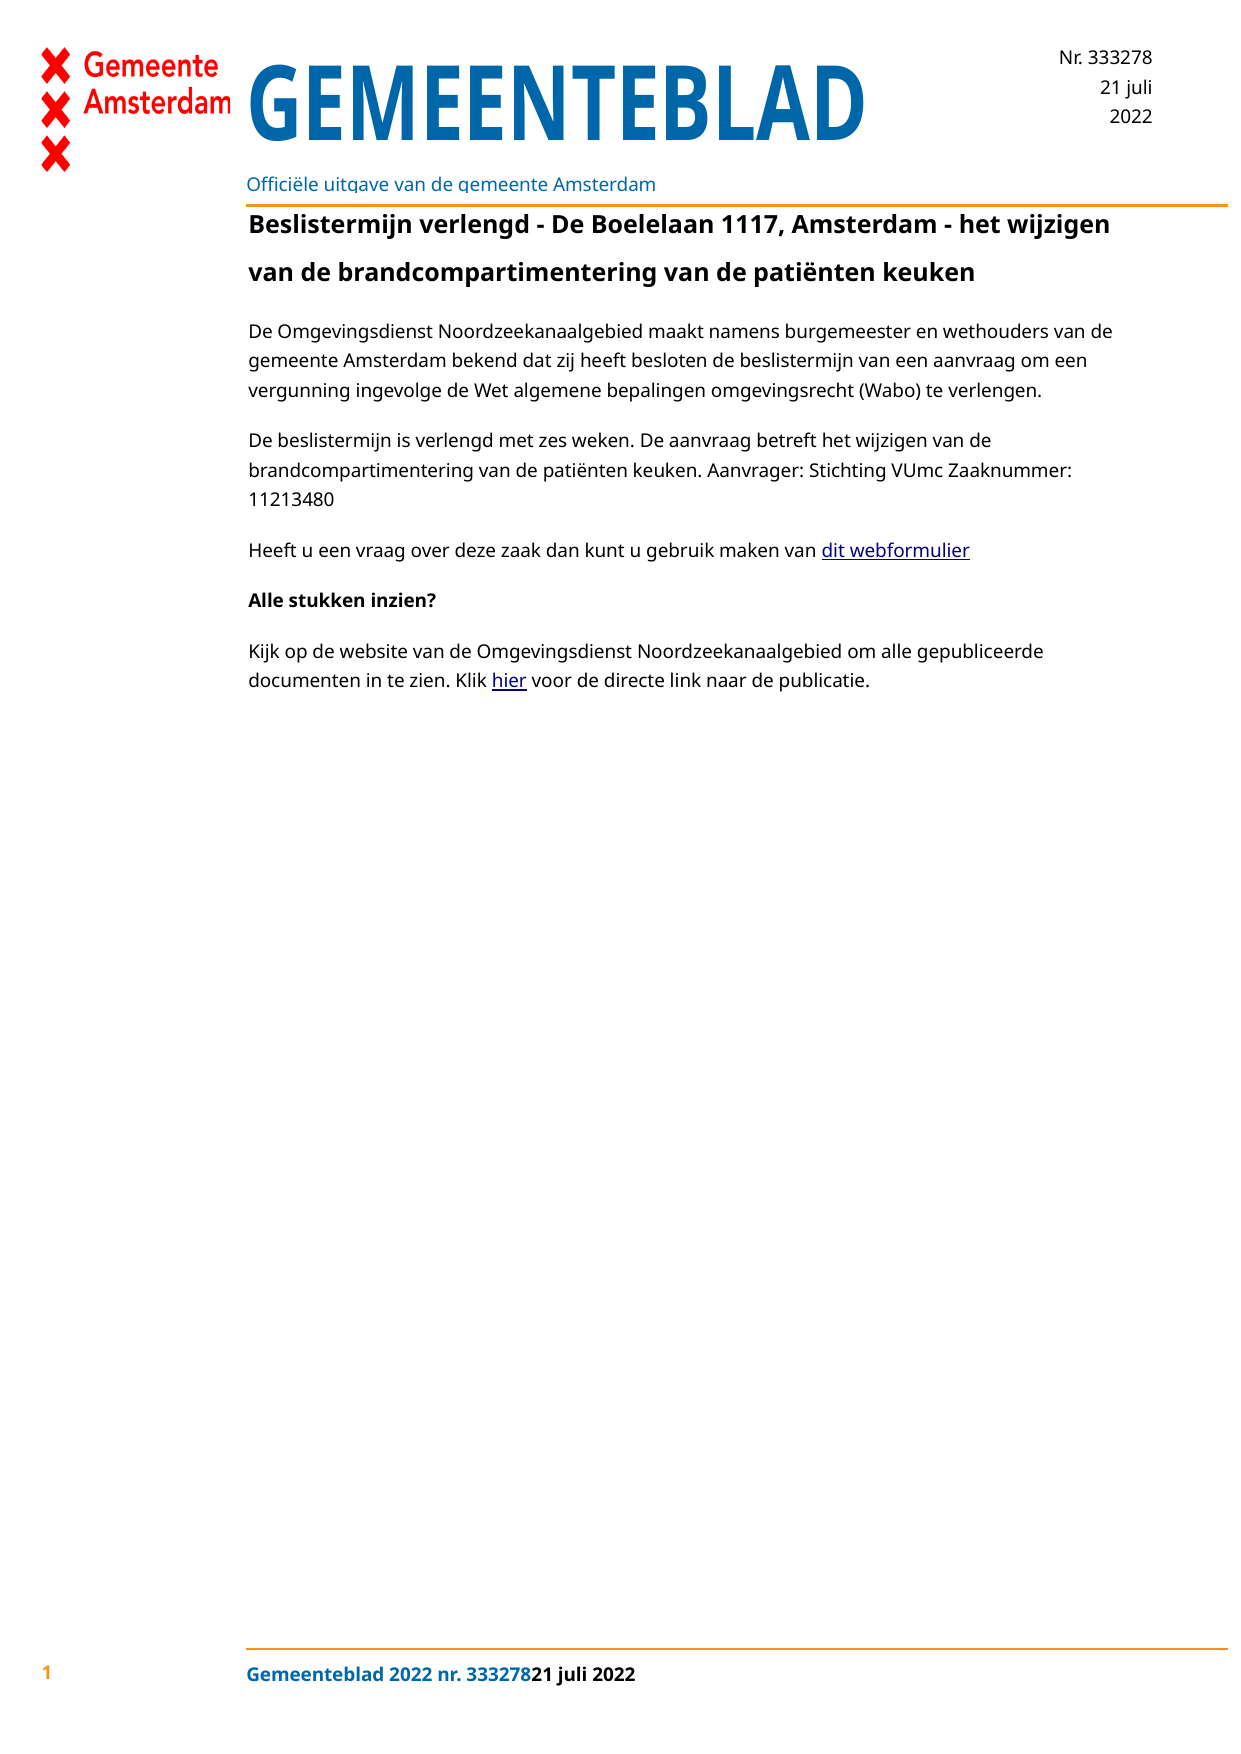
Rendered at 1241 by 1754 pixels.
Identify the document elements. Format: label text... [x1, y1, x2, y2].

text Alle stukken inzien? [248, 587, 1152, 613]
text Heeft u een vraag over deze zaak dan kunt u gebruik maken van dit webformulier [248, 537, 1152, 563]
text De beslistermijn is verlengd met zes weken. De aanvraag betreft het wijzigen van de brandcompartimentering van de patiënten keuken. Aanvrager: Stichting VUmc Zaaknummer: 11213480 [248, 427, 1152, 512]
text Beslistermijn verlengd - De Boelelaan 1117, Amsterdam - het wijzigen van de brandcompartimentering van de patiënten keuken [248, 207, 1152, 288]
text Kijk op de website van de Omgevingsdienst Noordzeekanaalgebied om alle gepubliceerde documenten in te zien. Klik hier voor de directe link naar de publicatie. [248, 638, 1152, 693]
text De Omgevingsdienst Noordzeekanaalgebied maakt namens burgemeester en wethouders van de gemeente Amsterdam bekend dat zij heeft besloten de beslistermijn van een aanvraag om een vergunning ingevolge de Wet algemene bepalingen omgevingsrecht (Wabo) te verlengen. [248, 318, 1152, 403]
picture [41, 47, 231, 172]
